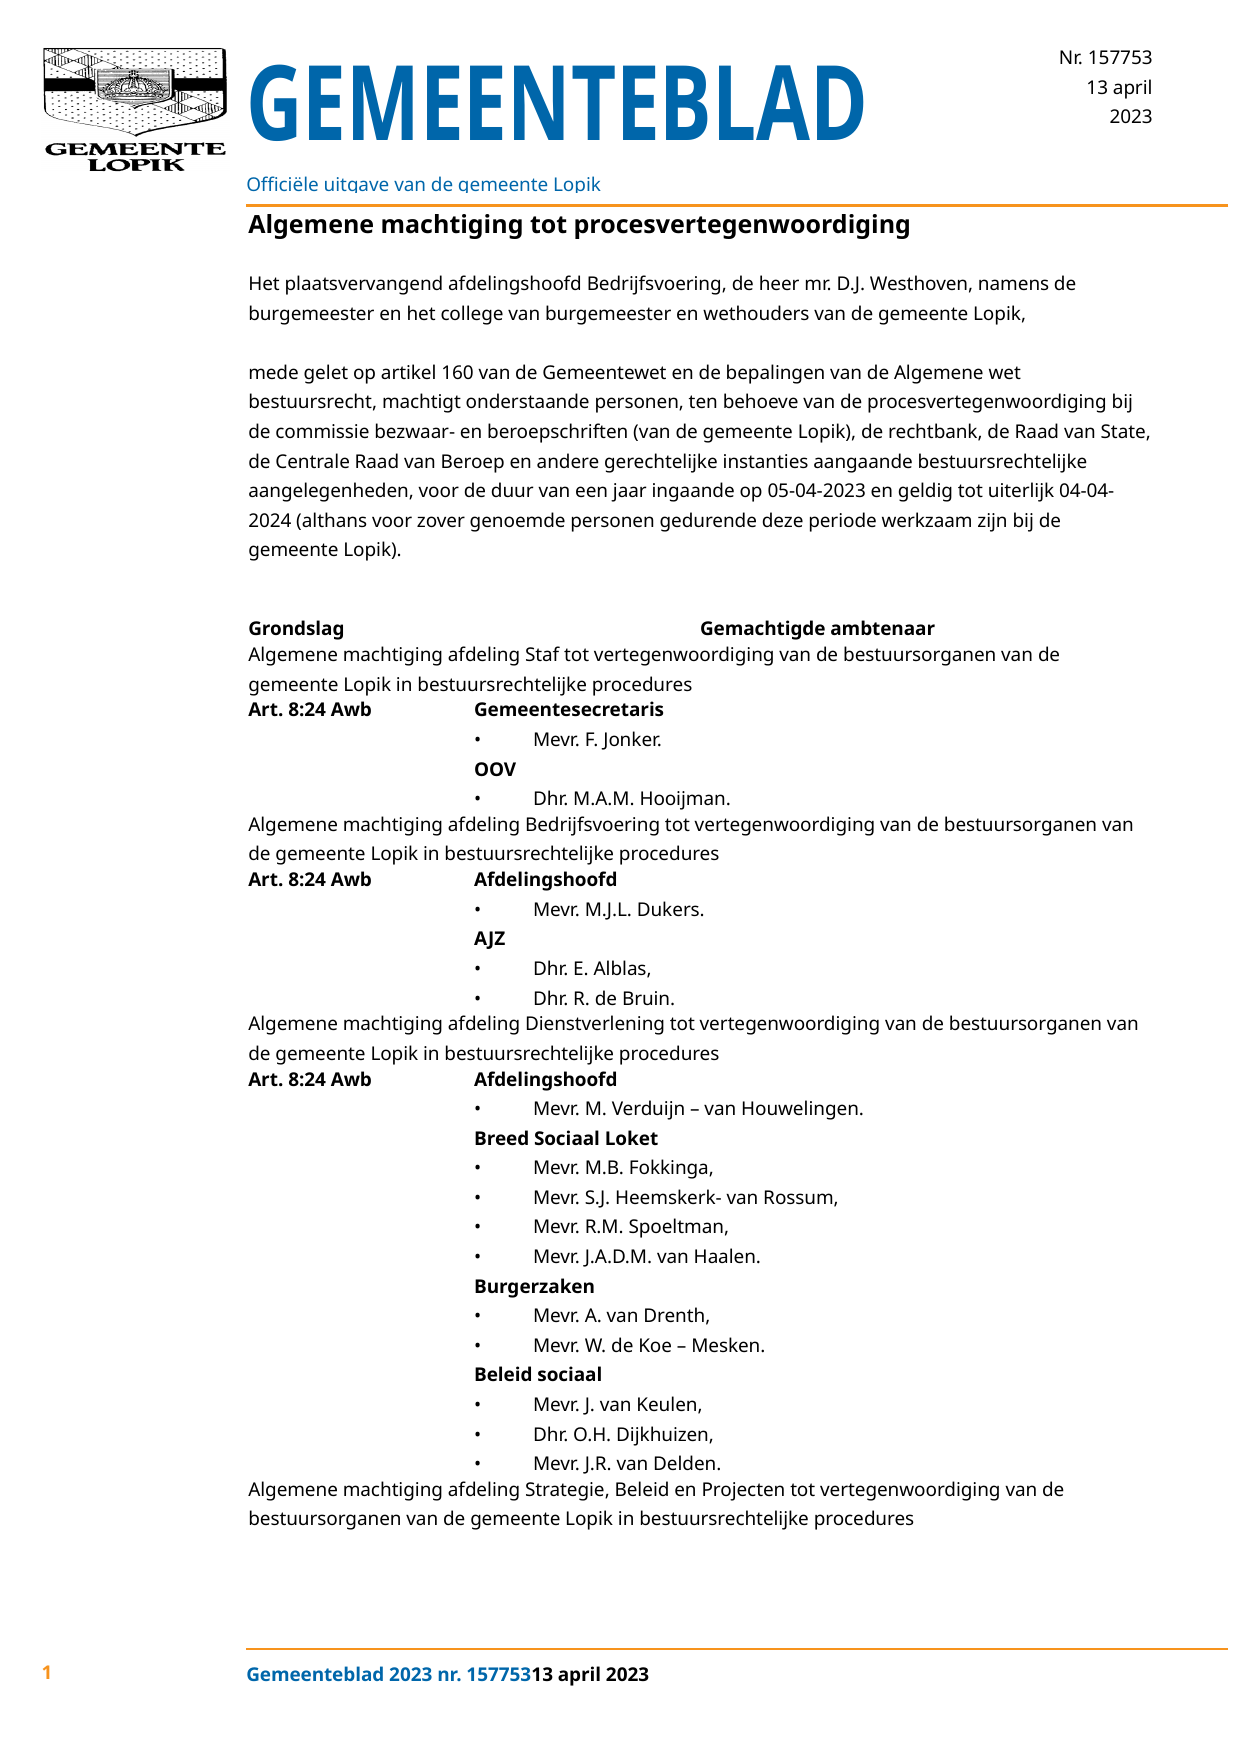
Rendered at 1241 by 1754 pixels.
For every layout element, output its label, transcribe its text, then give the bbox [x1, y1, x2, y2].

picture [41, 47, 231, 172]
text Het plaatsvervangend afdelingshoofd Bedrijfsvoering, de heer mr. D.J. Westhoven, namens de burgemeester en het college van burgemeester en wethouders van de gemeente Lopik, [248, 270, 1152, 326]
table_cell Gemeentesecretaris Mevr. F. Jonker. OOV Dhr. M.A.M. Hooijman. [474, 697, 1152, 811]
table_header Grondslag [248, 616, 700, 641]
table_cell Art. 8:24 Awb [248, 866, 474, 1010]
table_header Gemachtigde ambtenaar [700, 616, 1152, 641]
table_cell Afdelingshoofd Mevr. M.J.L. Dukers. AJZ Dhr. E. Alblas, Dhr. R. de Bruin. [474, 866, 1152, 1010]
text Algemene machtiging tot procesvertegenwoordiging [248, 207, 1152, 241]
table_cell Algemene machtiging afdeling Dienstverlening tot vertegenwoordiging van de bestuursorganen van de gemeente Lopik in bestuursrechtelijke procedures [248, 1010, 1152, 1066]
table_cell Algemene machtiging afdeling Staf tot vertegenwoordiging van de bestuursorganen van de gemeente Lopik in bestuursrechtelijke procedures [248, 641, 1152, 697]
table_cell Art. 8:24 Awb [248, 697, 474, 811]
table_cell Art. 8:24 Awb [248, 1066, 474, 1476]
table_cell Algemene machtiging afdeling Strategie, Beleid en Projecten tot vertegenwoordiging van de bestuursorganen van de gemeente Lopik in bestuursrechtelijke procedures [248, 1476, 1152, 1531]
text mede gelet op artikel 160 van de Gemeentewet en de bepalingen van de Algemene wet bestuursrecht, machtigt onderstaande personen, ten behoeve van de procesvertegenwoordiging bij de commissie bezwaar- en beroepschriften (van de gemeente Lopik), de rechtbank, de Raad van State, de Centrale Raad van Beroep en andere gerechtelijke instanties aangaande bestuursrechtelijke aangelegenheden, voor de duur van een jaar ingaande op 05-04-2023 en geldig tot uiterlijk 04-04-2024 (althans voor zover genoemde personen gedurende deze periode werkzaam zijn bij de gemeente Lopik). [248, 359, 1152, 562]
table_cell Algemene machtiging afdeling Bedrijfsvoering tot vertegenwoordiging van de bestuursorganen van de gemeente Lopik in bestuursrechtelijke procedures [248, 811, 1152, 866]
table_cell Afdelingshoofd Mevr. M. Verduijn – van Houwelingen. Breed Sociaal Loket Mevr. M.B. Fokkinga, Mevr. S.J. Heemskerk- van Rossum, Mevr. R.M. Spoeltman, Mevr. J.A.D.M. van Haalen. Burgerzaken Mevr. A. van Drenth, Mevr. W. de Koe – Mesken. Beleid sociaal Mevr. J. van Keulen, Dhr. O.H. Dijkhuizen, Mevr. J.R. van Delden. [474, 1066, 1152, 1476]
